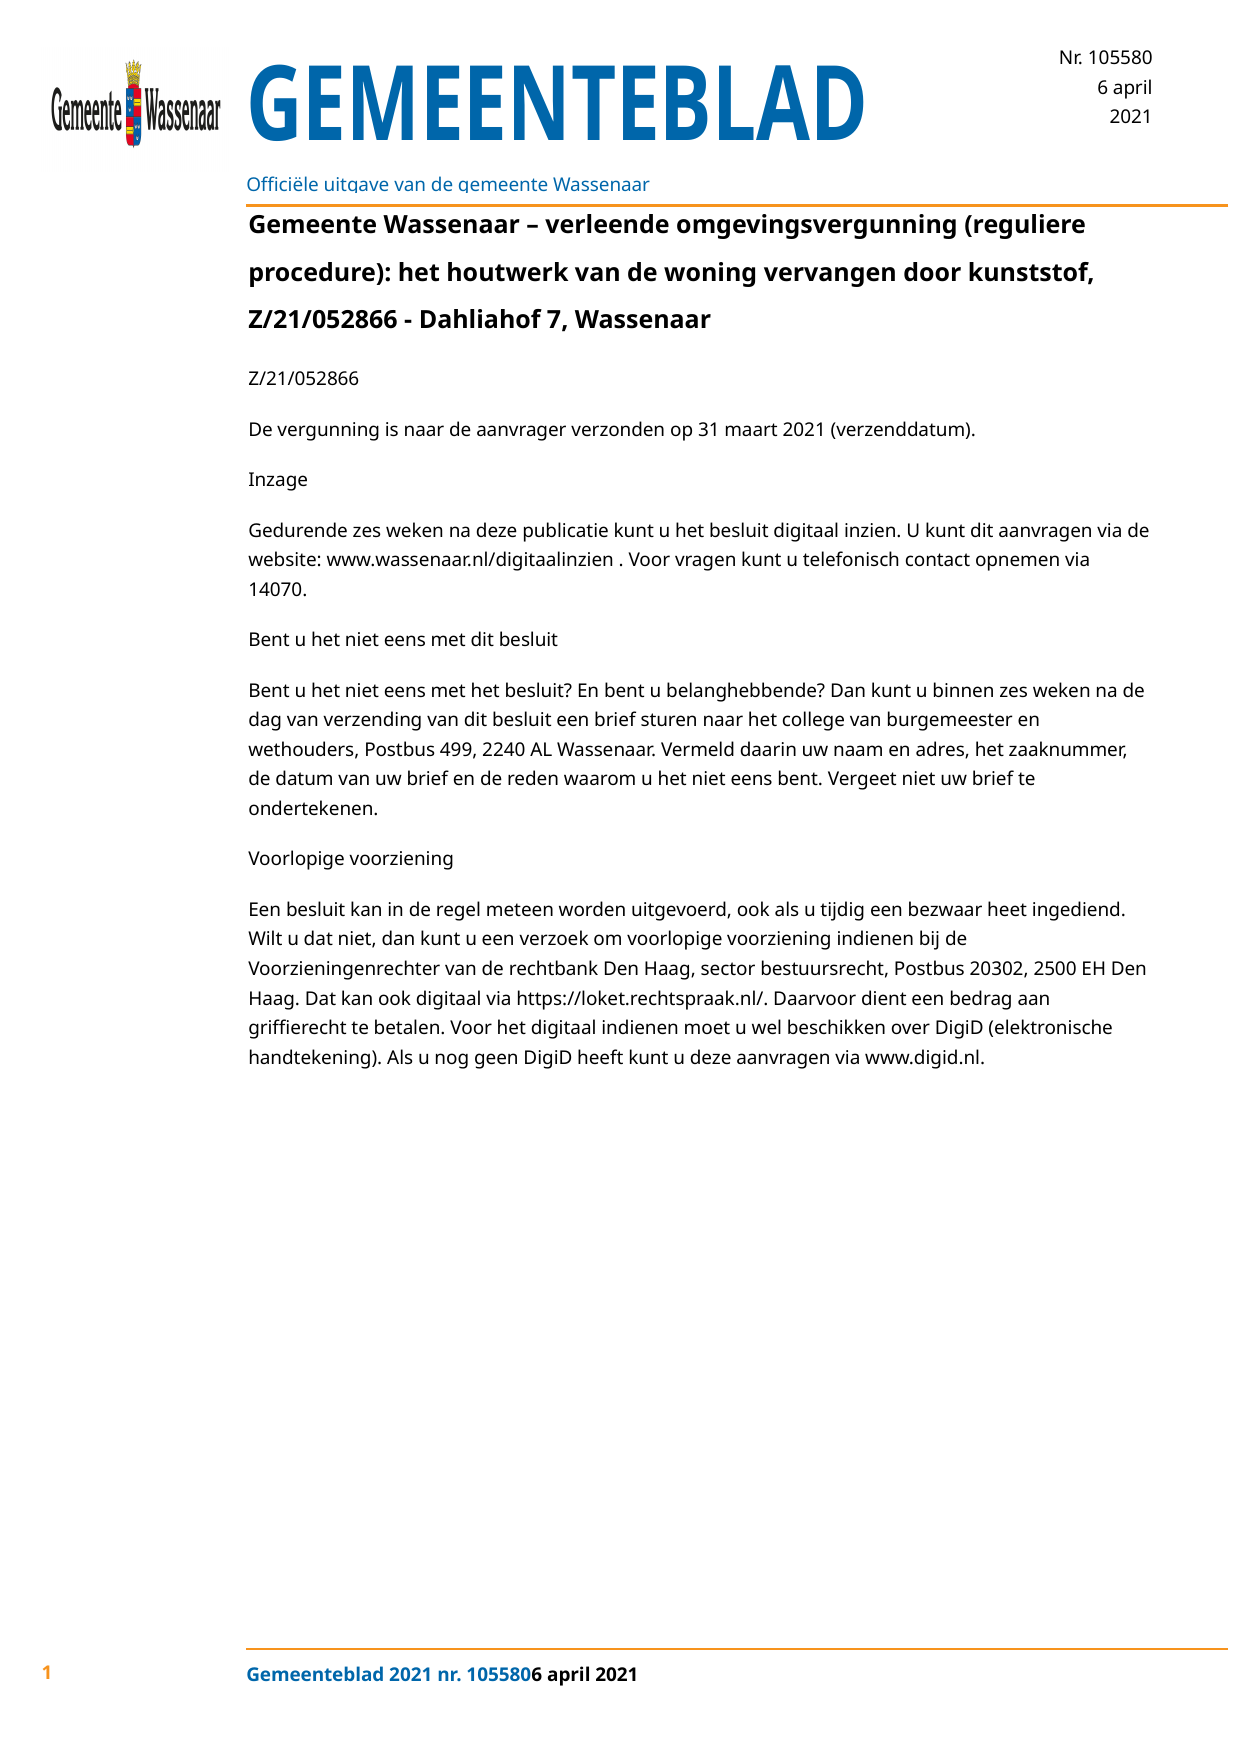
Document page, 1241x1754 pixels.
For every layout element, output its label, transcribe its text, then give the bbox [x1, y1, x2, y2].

text Gemeente Wassenaar – verleende omgevingsvergunning (reguliere procedure): het houtwerk van de woning vervangen door kunststof, Z/21/052866 - Dahliahof 7, Wassenaar [248, 207, 1152, 336]
text Gedurende zes weken na deze publicatie kunt u het besluit digitaal inzien. U kunt dit aanvragen via de website: www.wassenaar.nl/digitaalinzien . Voor vragen kunt u telefonisch contact opnemen via 14070. [248, 517, 1152, 602]
text Bent u het niet eens met dit besluit [248, 626, 1152, 652]
text Z/21/052866 [248, 366, 1152, 391]
text Voorlopige voorziening [248, 846, 1152, 871]
text Bent u het niet eens met het besluit? En bent u belanghebbende? Dan kunt u binnen zes weken na de dag van verzending van dit besluit een brief sturen naar het college van burgemeester en wethouders, Postbus 499, 2240 AL Wassenaar. Vermeld daarin uw naam en adres, het zaaknummer, de datum van uw brief en de reden waarom u het niet eens bent. Vergeet niet uw brief te ondertekenen. [248, 677, 1152, 821]
text Een besluit kan in de regel meteen worden uitgevoerd, ook als u tijdig een bezwaar heet ingediend. Wilt u dat niet, dan kunt u een verzoek om voorlopige voorziening indienen bij de Voorzieningenrechter van de rechtbank Den Haag, sector bestuursrecht, Postbus 20302, 2500 EH Den Haag. Dat kan ook digitaal via https://loket.rechtspraak.nl/. Daarvoor dient een bedrag aan griffierecht te betalen. Voor het digitaal indienen moet u wel beschikken over DigiD (elektronische handtekening). Als u nog geen DigiD heeft kunt u deze aanvragen via www.digid.nl. [248, 896, 1152, 1069]
text Inzage [248, 466, 1152, 492]
text De vergunning is naar de aanvrager verzonden op 31 maart 2021 (verzenddatum). [248, 416, 1152, 442]
picture [41, 47, 231, 172]
